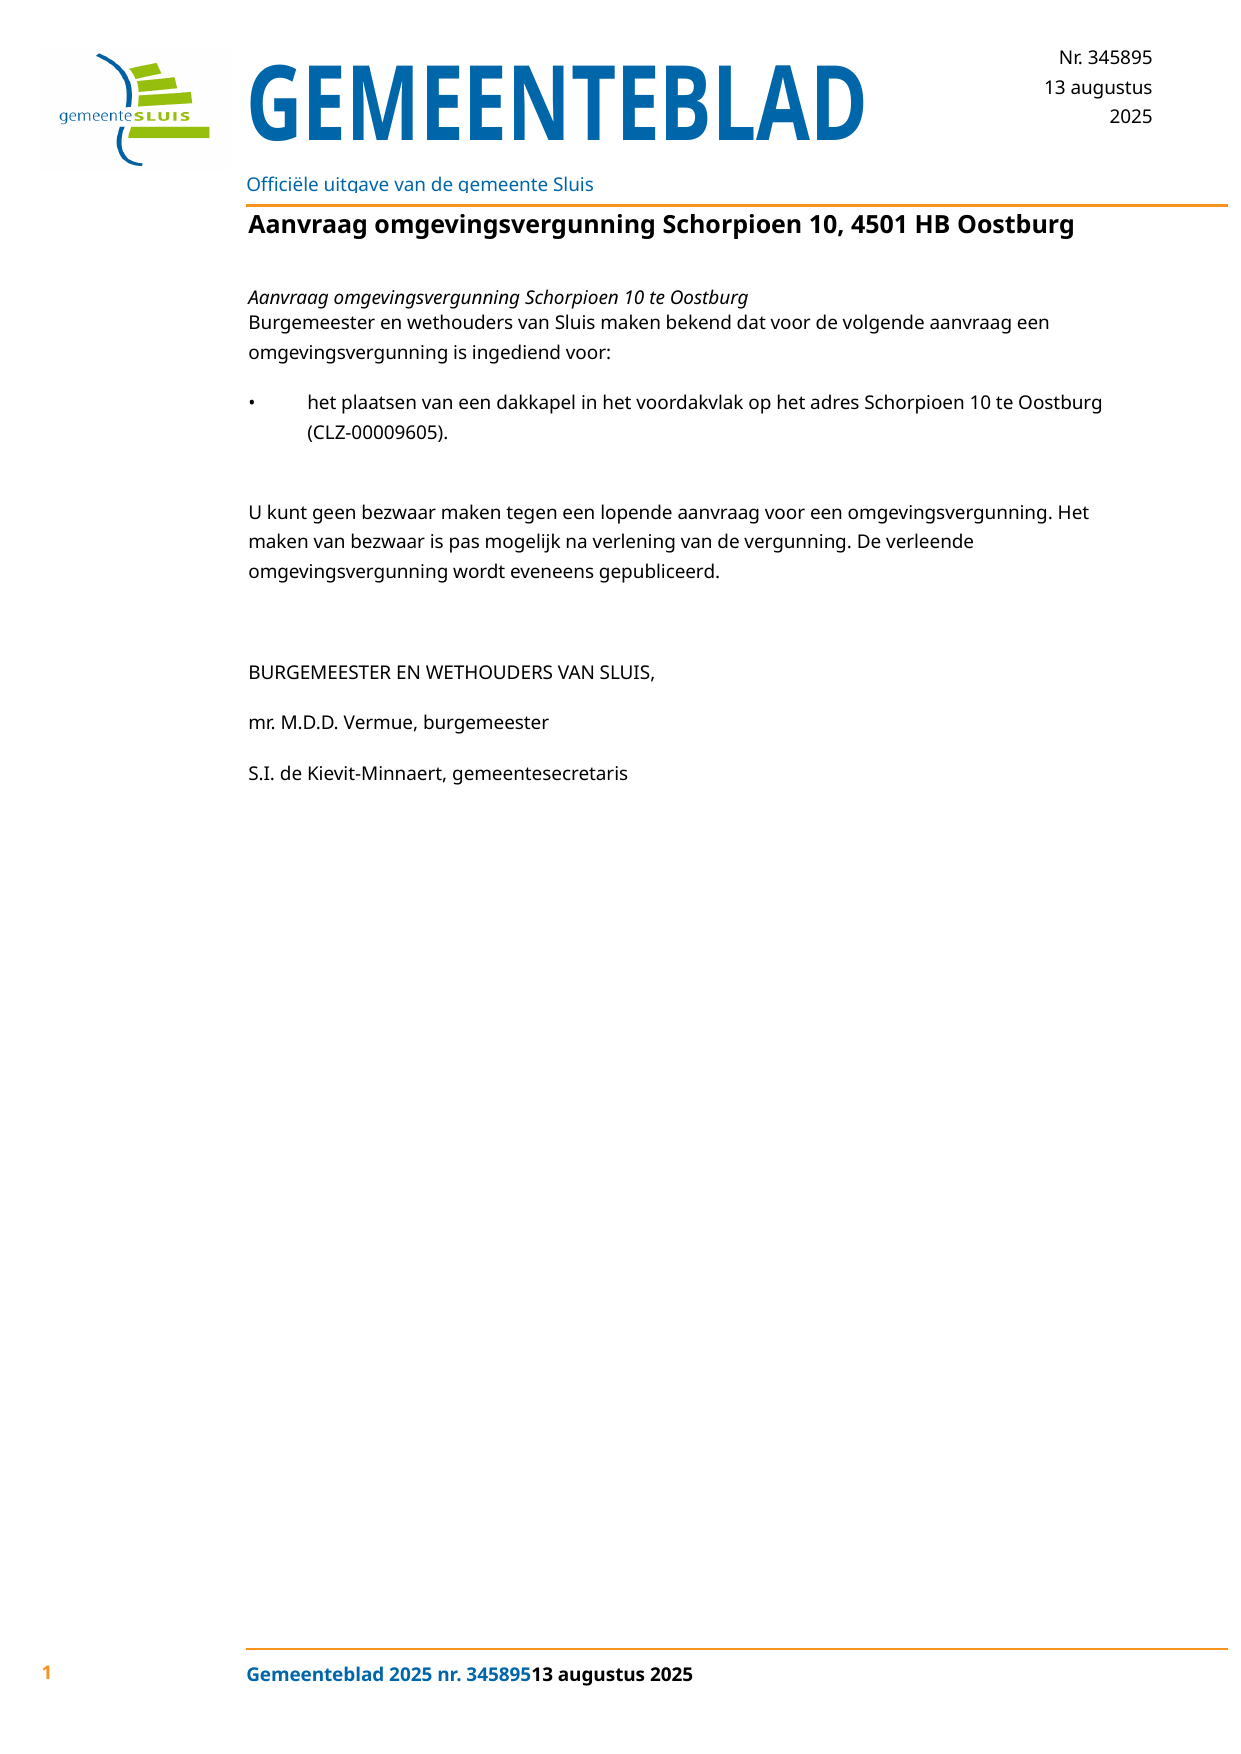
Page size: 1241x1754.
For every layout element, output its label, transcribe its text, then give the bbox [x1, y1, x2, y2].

text Aanvraag omgevingsvergunning Schorpioen 10, 4501 HB Oostburg [248, 207, 1152, 241]
list het plaatsen van een dakkapel in het voordakvlak op het adres Schorpioen 10 te Oostburg (CLZ-00009605). [248, 389, 1152, 445]
text Aanvraag omgevingsvergunning Schorpioen 10 te Oostburg [248, 284, 1152, 309]
text Burgemeester en wethouders van Sluis maken bekend dat voor de volgende aanvraag een omgevingsvergunning is ingediend voor: [248, 309, 1152, 365]
picture [41, 47, 231, 172]
text U kunt geen bezwaar maken tegen een lopende aanvraag voor een omgevingsvergunning. Het maken van bezwaar is pas mogelijk na verlening van de vergunning. De verleende omgevingsvergunning wordt eveneens gepubliceerd. [248, 499, 1152, 584]
text mr. M.D.D. Vermue, burgemeester [248, 709, 1152, 735]
text S.I. de Kievit-Minnaert, gemeentesecretaris [248, 760, 1152, 786]
text BURGEMEESTER EN WETHOUDERS VAN SLUIS, [248, 659, 1152, 685]
